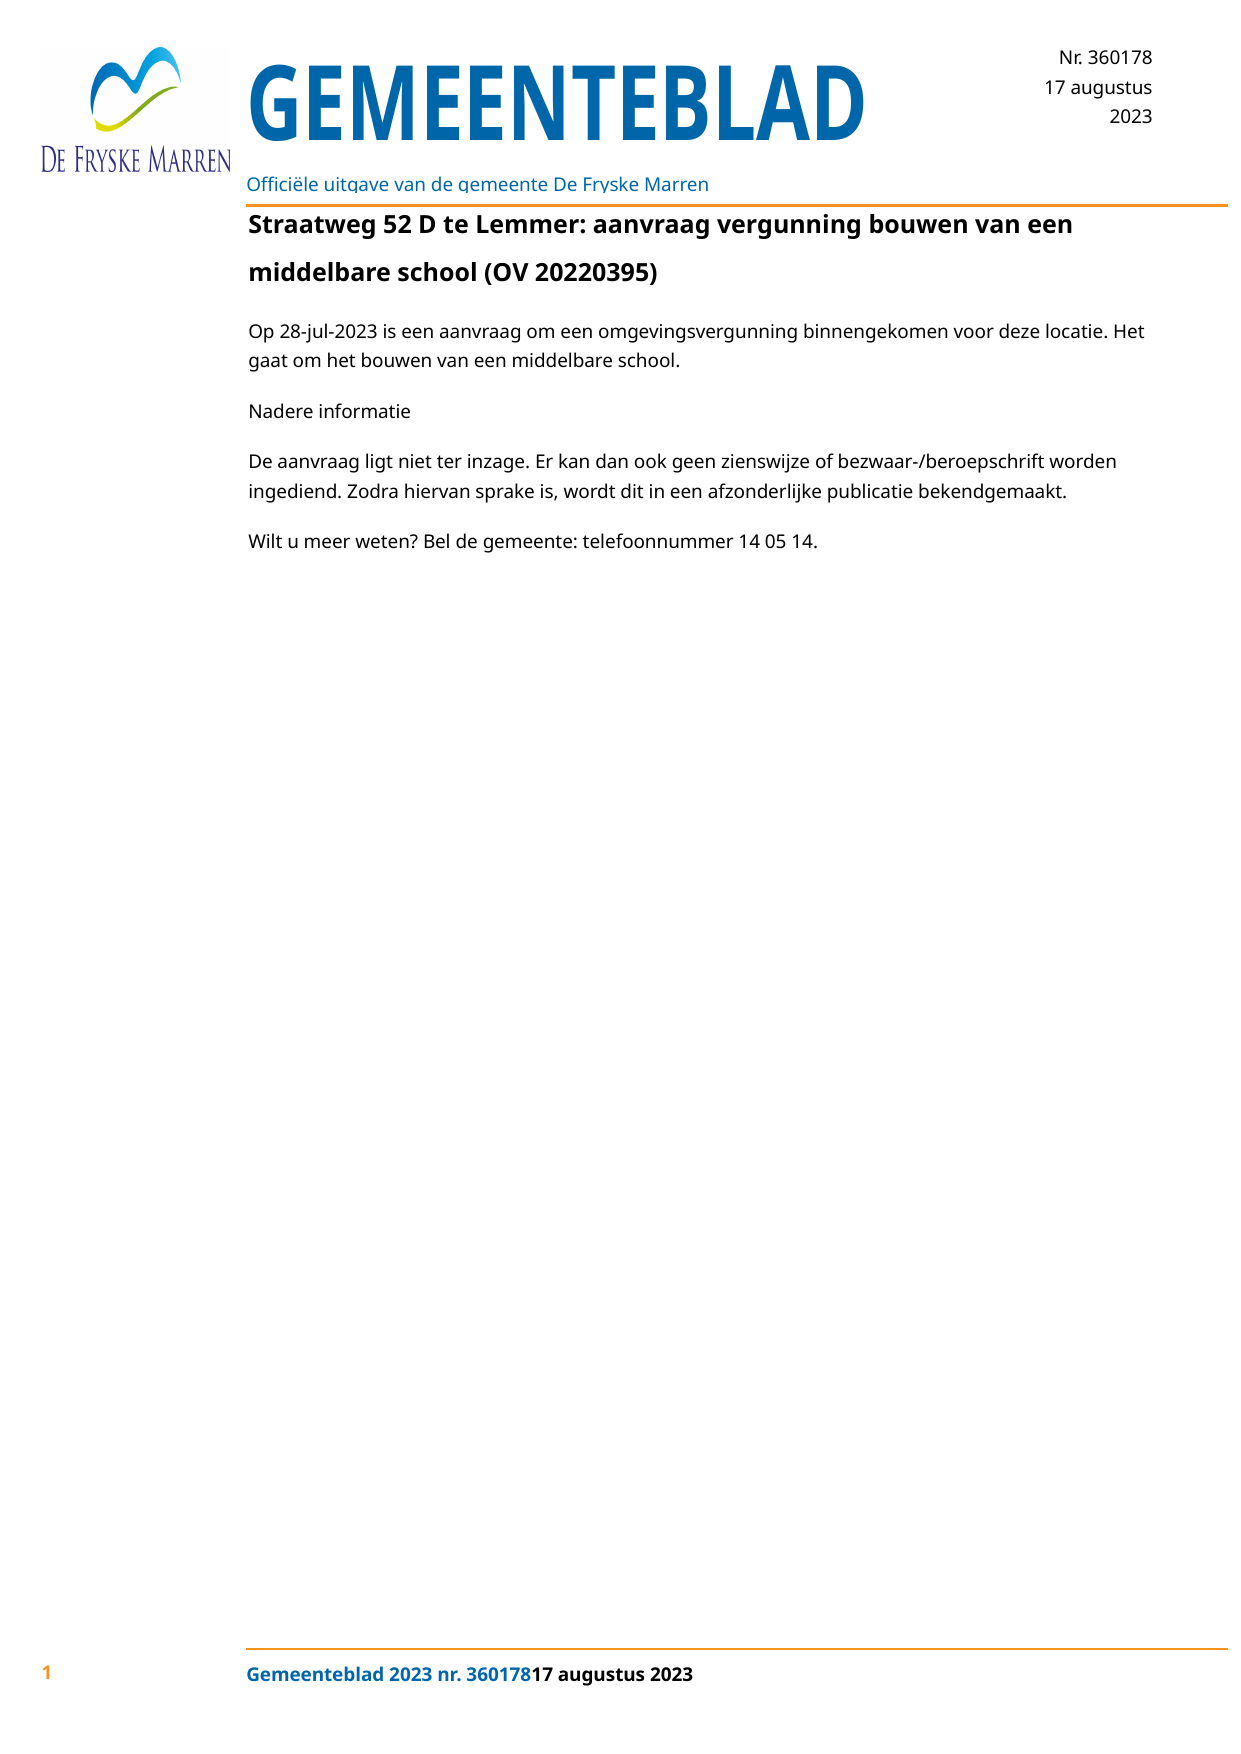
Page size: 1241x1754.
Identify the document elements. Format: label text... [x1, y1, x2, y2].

text De aanvraag ligt niet ter inzage. Er kan dan ook geen zienswijze of bezwaar-/beroepschrift worden ingediend. Zodra hiervan sprake is, wordt dit in een afzonderlijke publicatie bekendgemaakt. [248, 448, 1152, 504]
text Straatweg 52 D te Lemmer: aanvraag vergunning bouwen van een middelbare school (OV 20220395) [248, 207, 1152, 288]
text Op 28-jul-2023 is een aanvraag om een omgevingsvergunning binnengekomen voor deze locatie. Het gaat om het bouwen van een middelbare school. [248, 318, 1152, 373]
text Nadere informatie [248, 398, 1152, 424]
picture [41, 47, 231, 172]
text Wilt u meer weten? Bel de gemeente: telefoonnummer 14 05 14. [248, 528, 1152, 554]
